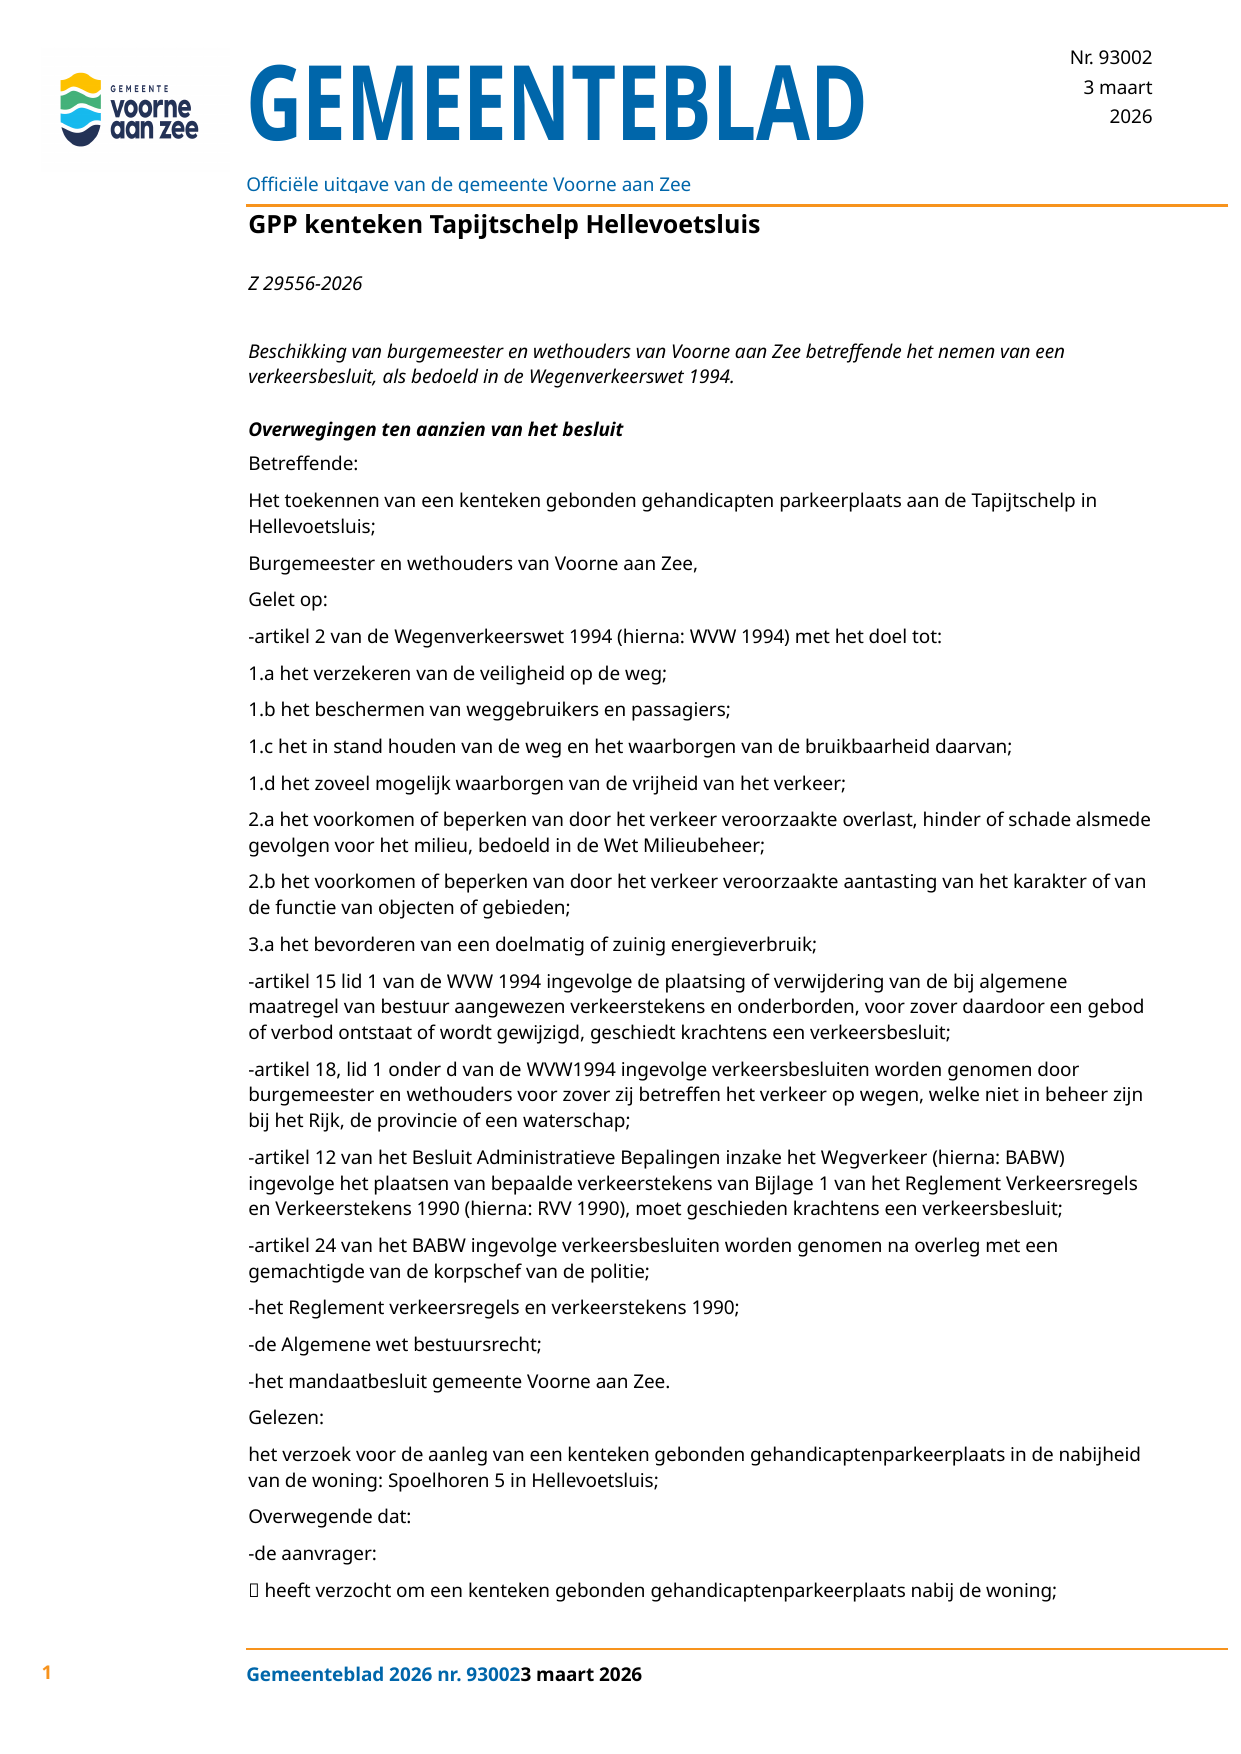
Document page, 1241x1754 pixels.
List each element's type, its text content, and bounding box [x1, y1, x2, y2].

text -artikel 12 van het Besluit Administratieve Bepalingen inzake het Wegverkeer (hierna: BABW) ingevolge het plaatsen van bepaalde verkeerstekens van Bijlage 1 van het Reglement Verkeersregels en Verkeerstekens 1990 (hierna: RVV 1990), moet geschieden krachtens een verkeersbesluit; [248, 1144, 1152, 1221]
text -de Algemene wet bestuursrecht; [248, 1331, 1152, 1357]
text Beschikking van burgemeester en wethouders van Voorne aan Zee betreffende het nemen van een verkeersbesluit, als bedoeld in de Wegenverkeerswet 1994. [248, 338, 1152, 389]
text 2.a het voorkomen of beperken van door het verkeer veroorzaakte overlast, hinder of schade alsmede gevolgen voor het milieu, bedoeld in de Wet Milieubeheer; [248, 806, 1152, 858]
text Overwegende dat: [248, 1504, 1152, 1529]
text -artikel 18, lid 1 onder d van de WVW1994 ingevolge verkeersbesluiten worden genomen door burgemeester en wethouders voor zover zij betreffen het verkeer op wegen, welke niet in beheer zijn bij het Rijk, de provincie of een waterschap; [248, 1056, 1152, 1133]
text 3.a het bevorderen van een doelmatig of zuinig energieverbruik; [248, 931, 1152, 957]
text -artikel 24 van het BABW ingevolge verkeersbesluiten worden genomen na overleg met een gemachtigde van de korpschef van de politie; [248, 1232, 1152, 1284]
text 2.b het voorkomen of beperken van door het verkeer veroorzaakte aantasting van het karakter of van de functie van objecten of gebieden; [248, 869, 1152, 920]
text Gelet op: [248, 586, 1152, 612]
text 1.a het verzekeren van de veiligheid op de weg; [248, 660, 1152, 685]
text het verzoek voor de aanleg van een kenteken gebonden gehandicaptenparkeerplaats in de nabijheid van de woning: Spoelhoren 5 in Hellevoetsluis; [248, 1441, 1152, 1493]
text 1.c het in stand houden van de weg en het waarborgen van de bruikbaarheid daarvan; [248, 733, 1152, 759]
picture [41, 47, 231, 172]
text Gelezen: [248, 1404, 1152, 1430]
text -artikel 15 lid 1 van de WVW 1994 ingevolge de plaatsing of verwijdering van de bij algemene maatregel van bestuur aangewezen verkeerstekens en onderborden, voor zover daardoor een gebod of verbod ontstaat of wordt gewijzigd, geschiedt krachtens een verkeersbesluit; [248, 968, 1152, 1045]
text 1.d het zoveel mogelijk waarborgen van de vrijheid van het verkeer; [248, 770, 1152, 795]
text -de aanvrager: [248, 1540, 1152, 1566]
text  heeft verzocht om een kenteken gebonden gehandicaptenparkeerplaats nabij de woning; [248, 1577, 1152, 1603]
text -artikel 2 van de Wegenverkeerswet 1994 (hierna: WVW 1994) met het doel tot: [248, 623, 1152, 649]
text Het toekennen van een kenteken gebonden gehandicapten parkeerplaats aan de Tapijtschelp in Hellevoetsluis; [248, 487, 1152, 539]
text -het Reglement verkeersregels en verkeerstekens 1990; [248, 1294, 1152, 1320]
text Betreffende: [248, 451, 1152, 476]
text -het mandaatbesluit gemeente Voorne aan Zee. [248, 1368, 1152, 1394]
text GPP kenteken Tapijtschelp Hellevoetsluis [248, 207, 1152, 241]
text Burgemeester en wethouders van Voorne aan Zee, [248, 550, 1152, 575]
text 1.b het beschermen van weggebruikers en passagiers; [248, 696, 1152, 722]
text Z 29556-2026 [248, 270, 1152, 296]
text Overwegingen ten aanzien van het besluit [248, 417, 1152, 442]
